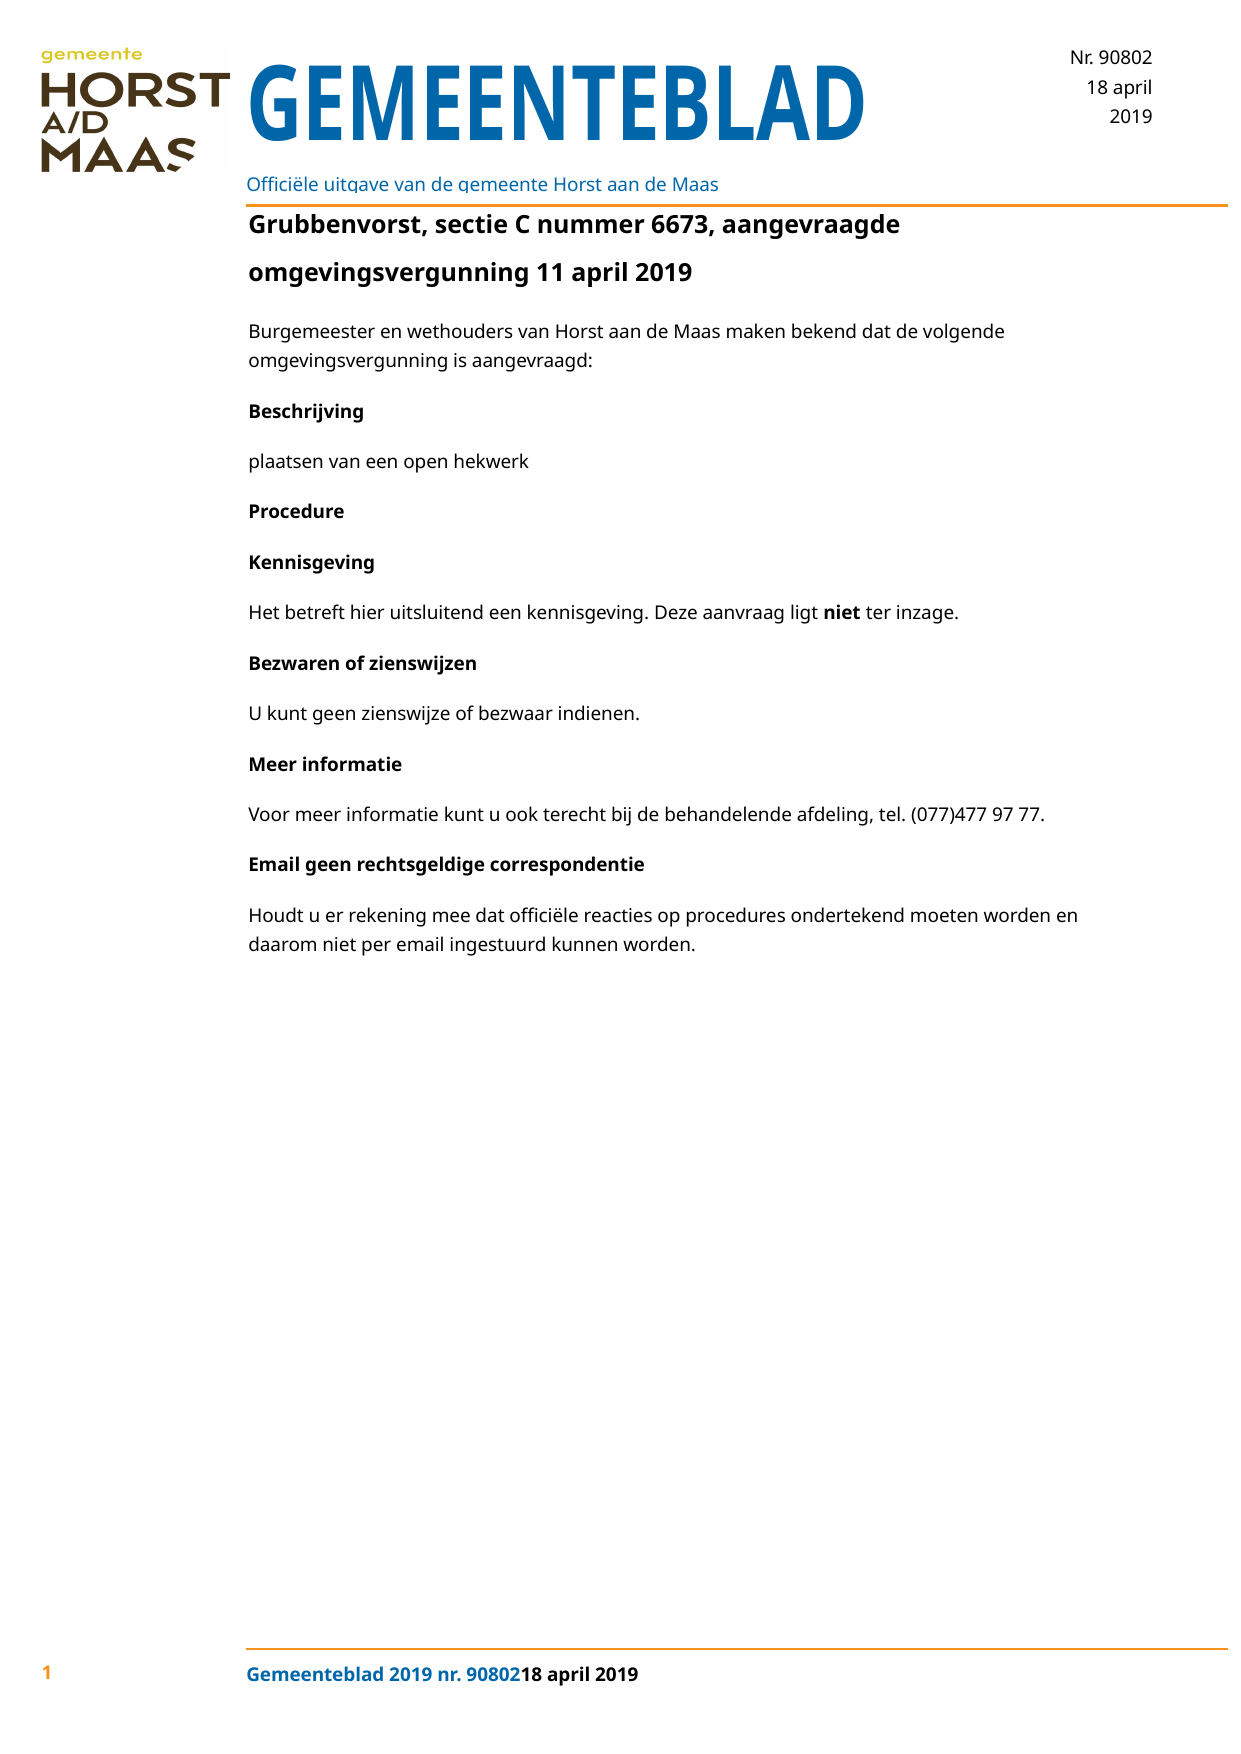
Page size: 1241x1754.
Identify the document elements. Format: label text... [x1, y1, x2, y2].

text Procedure [248, 499, 1152, 524]
text Kennisgeving [248, 549, 1152, 575]
text Bezwaren of zienswijzen [248, 650, 1152, 676]
text Grubbenvorst, sectie C nummer 6673, aangevraagde omgevingsvergunning 11 april 2019 [248, 207, 1152, 288]
text Email geen rechtsgeldige correspondentie [248, 852, 1152, 877]
text Burgemeester en wethouders van Horst aan de Maas maken bekend dat de volgende omgevingsvergunning is aangevraagd: [248, 318, 1152, 373]
text Het betreft hier uitsluitend een kennisgeving. Deze aanvraag ligt niet ter inzage. [248, 599, 1152, 625]
text Voor meer informatie kunt u ook terecht bij de behandelende afdeling, tel. (077)477 97 77. [248, 801, 1152, 827]
text Meer informatie [248, 751, 1152, 777]
picture [41, 47, 231, 172]
text Beschrijving [248, 398, 1152, 424]
text plaatsen van een open hekwerk [248, 448, 1152, 474]
text U kunt geen zienswijze of bezwaar indienen. [248, 700, 1152, 726]
text Houdt u er rekening mee dat officiële reacties op procedures ondertekend moeten worden en daarom niet per email ingestuurd kunnen worden. [248, 902, 1152, 957]
